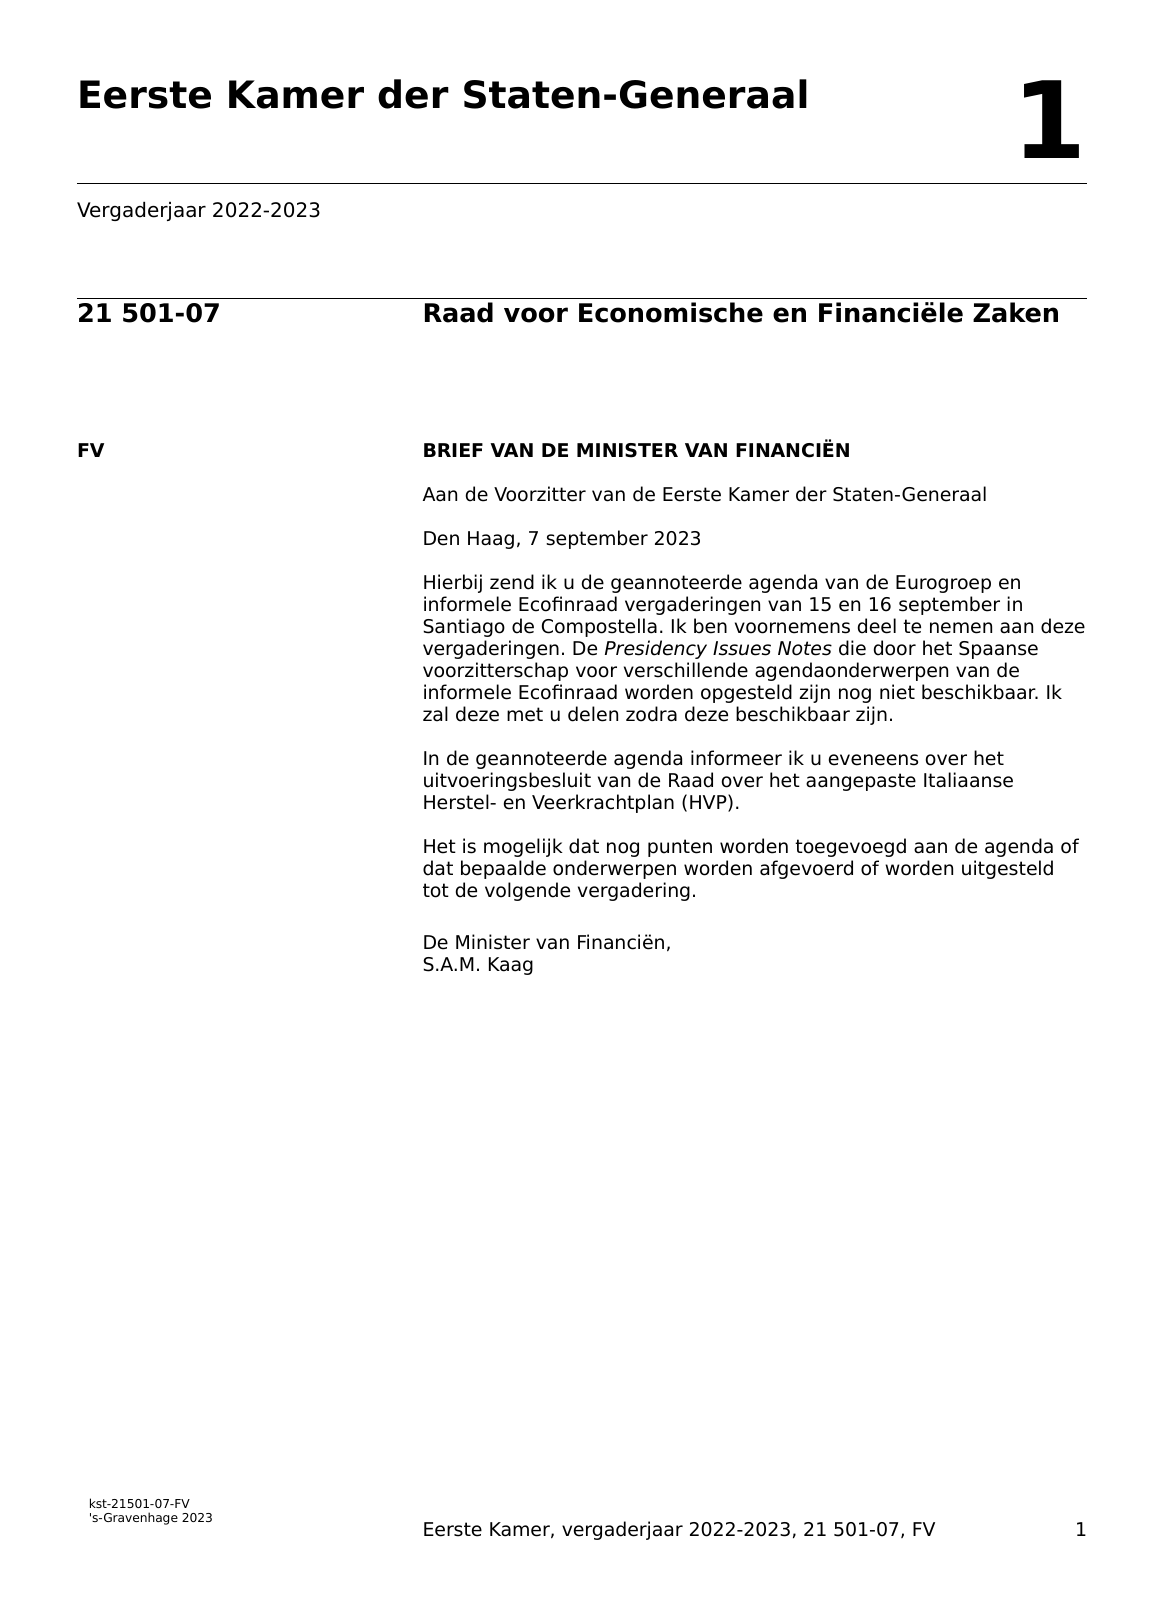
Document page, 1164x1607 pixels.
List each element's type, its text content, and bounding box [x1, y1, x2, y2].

text Hierbij zend ik u de geannoteerde agenda van de Eurogroep en informele Ecofinraad vergaderingen van 15 en 16 september in Santiago de Compostella. Ik ben voornemens deel te nemen aan deze vergaderingen. De Presidency Issues Notes die door het Spaanse voorzitterschap voor verschillende agendaonderwerpen van de informele Ecofinraad worden opgesteld zijn nog niet beschikbaar. Ik zal deze met u delen zodra deze beschikbaar zijn. [422, 572, 1087, 726]
text kst-21501-07-FV [88, 1497, 323, 1511]
text Den Haag, 7 september 2023 [422, 528, 1087, 550]
text In de geannoteerde agenda informeer ik u eveneens over het uitvoeringsbesluit van de Raad over het aangepaste Italiaanse Herstel- en Veerkrachtplan (HVP). [422, 748, 1087, 814]
subtitle FV BRIEF VAN DE MINISTER VAN FINANCIËN [77, 440, 1087, 462]
subtitle 21 501-07 Raad voor Economische en Financiële Zaken [77, 299, 1087, 329]
table_header Eerste Kamer der Staten-Generaal [77, 59, 886, 183]
table_header 1 [886, 59, 1087, 183]
text Aan de Voorzitter van de Eerste Kamer der Staten-Generaal [422, 484, 1087, 506]
text Het is mogelijk dat nog punten worden toegevoegd aan de agenda of dat bepaalde onderwerpen worden afgevoerd of worden uitgesteld tot de volgende vergadering. [422, 836, 1087, 902]
table_cell Vergaderjaar 2022-2023 [77, 184, 1087, 298]
text 's-Gravenhage 2023 [88, 1511, 323, 1525]
text De Minister van Financiën, S.A.M. Kaag [422, 932, 1087, 976]
